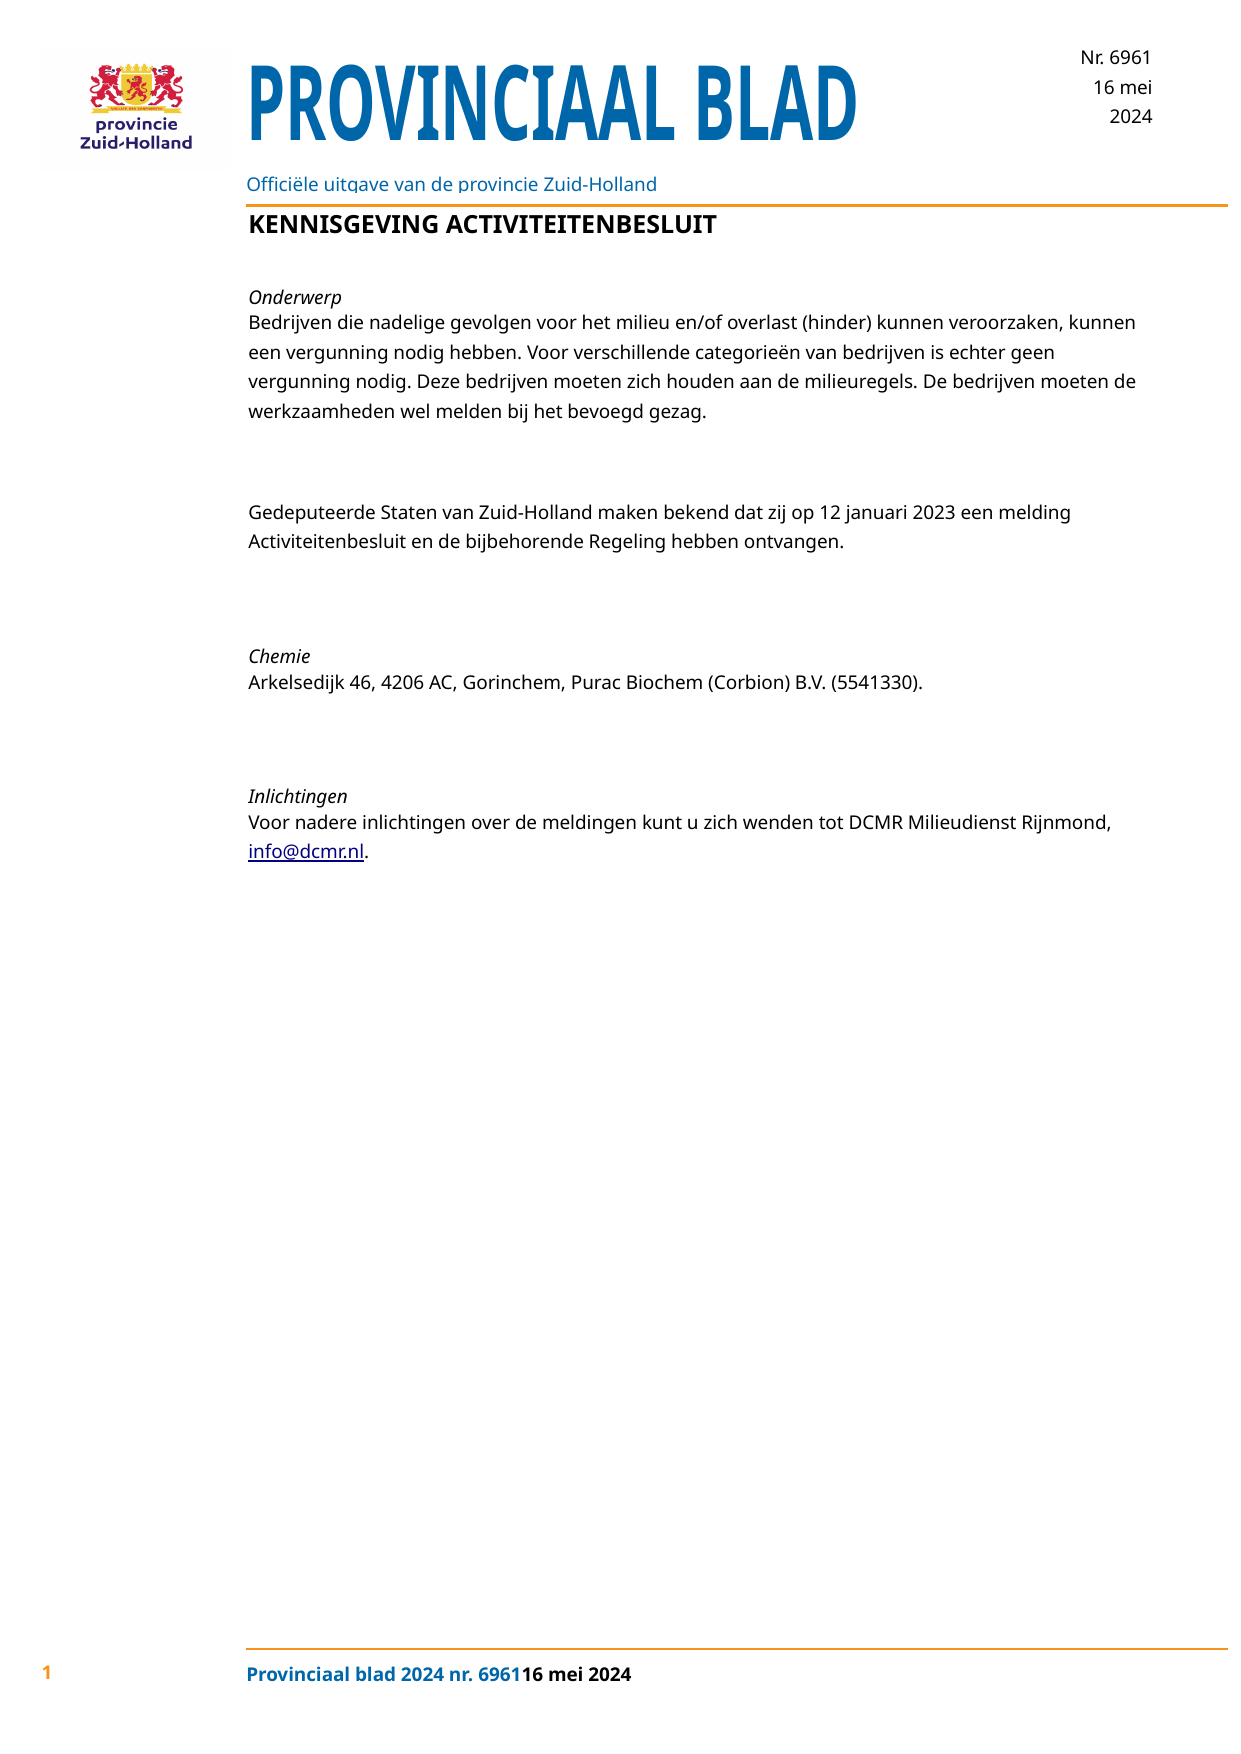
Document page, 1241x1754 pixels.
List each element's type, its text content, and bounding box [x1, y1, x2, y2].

text Arkelsedijk 46, 4206 AC, Gorinchem, Purac Biochem (Corbion) B.V. (5541330). [248, 669, 1152, 694]
text Gedeputeerde Staten van Zuid-Holland maken bekend dat zij op 12 januari 2023 een melding Activiteitenbesluit en de bijbehorende Regeling hebben ontvangen. [248, 499, 1152, 554]
text Chemie [248, 643, 1152, 669]
picture [41, 47, 231, 172]
text Voor nadere inlichtingen over de meldingen kunt u zich wenden tot DCMR Milieudienst Rijnmond, info@dcmr.nl. [248, 809, 1152, 864]
text KENNISGEVING ACTIVITEITENBESLUIT [248, 207, 1152, 241]
text Inlichtingen [248, 783, 1152, 809]
text Onderwerp [248, 284, 1152, 309]
text Bedrijven die nadelige gevolgen voor het milieu en/of overlast (hinder) kunnen veroorzaken, kunnen een vergunning nodig hebben. Voor verschillende categorieën van bedrijven is echter geen vergunning nodig. Deze bedrijven moeten zich houden aan de milieuregels. De bedrijven moeten de werkzaamheden wel melden bij het bevoegd gezag. [248, 309, 1152, 424]
